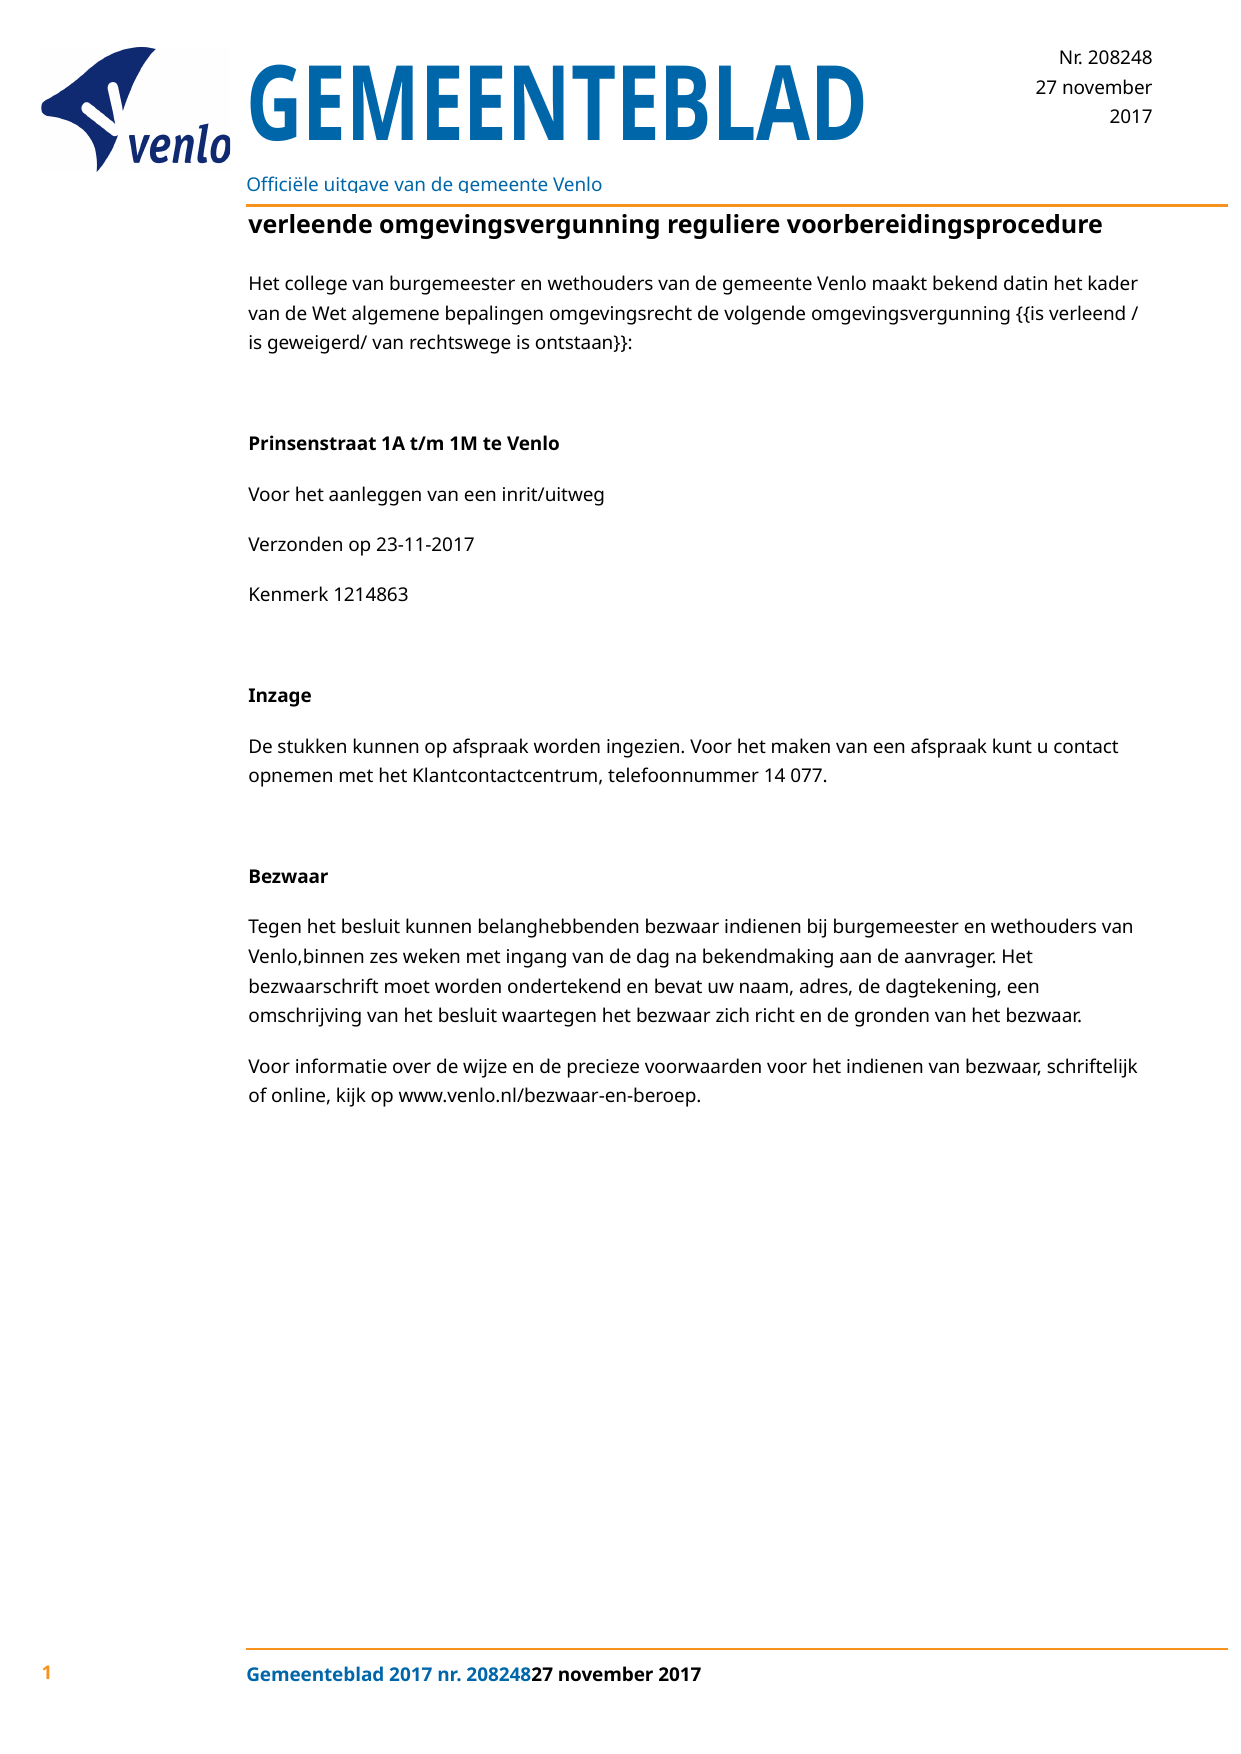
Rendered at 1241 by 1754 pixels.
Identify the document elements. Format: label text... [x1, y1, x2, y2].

text Het college van burgemeester en wethouders van de gemeente Venlo maakt bekend datin het kader van de Wet algemene bepalingen omgevingsrecht de volgende omgevingsvergunning {{is verleend / is geweigerd/ van rechtswege is ontstaan}}: [248, 270, 1152, 355]
text Bezwaar [248, 863, 1152, 889]
text Kenmerk 1214863 [248, 582, 1152, 607]
text Prinsenstraat 1A t/m 1M te Venlo [248, 430, 1152, 456]
picture [41, 47, 231, 172]
text De stukken kunnen op afspraak worden ingezien. Voor het maken van een afspraak kunt u contact opnemen met het Klantcontactcentrum, telefoonnummer 14 077. [248, 733, 1152, 788]
text Voor het aanleggen van een inrit/uitweg [248, 481, 1152, 506]
text verleende omgevingsvergunning reguliere voorbereidingsprocedure [248, 207, 1152, 241]
text Inzage [248, 682, 1152, 708]
text Tegen het besluit kunnen belanghebbenden bezwaar indienen bij burgemeester en wethouders van Venlo,binnen zes weken met ingang van de dag na bekendmaking aan de aanvrager. Het bezwaarschrift moet worden ondertekend en bevat uw naam, adres, de dagtekening, een omschrijving van het besluit waartegen het bezwaar zich richt en de gronden van het bezwaar. [248, 914, 1152, 1028]
text Voor informatie over de wijze en de precieze voorwaarden voor het indienen van bezwaar, schriftelijk of online, kijk op www.venlo.nl/bezwaar-en-beroep. [248, 1053, 1152, 1108]
text Verzonden op 23-11-2017 [248, 531, 1152, 557]
